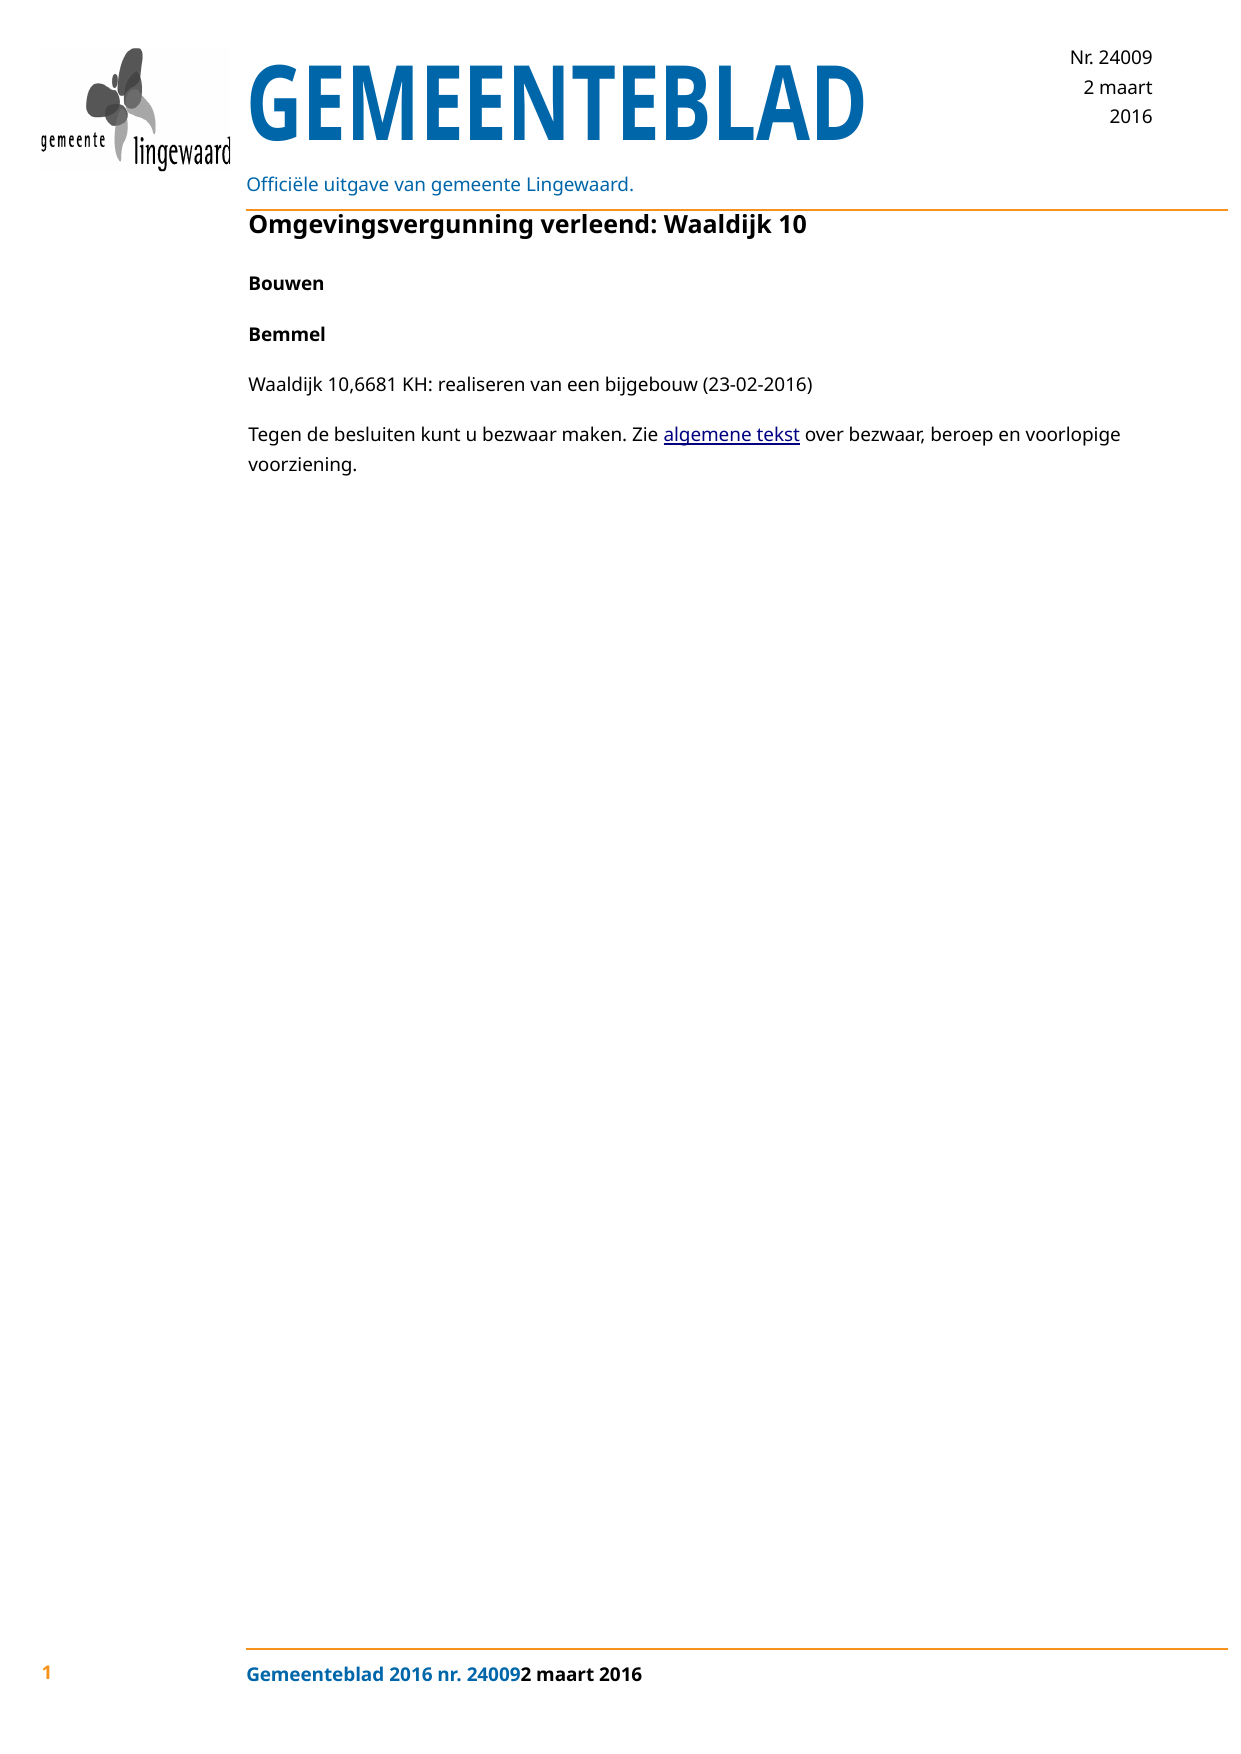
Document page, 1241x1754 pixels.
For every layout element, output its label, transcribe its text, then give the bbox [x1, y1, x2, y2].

text Waaldijk 10,6681 KH: realiseren van een bijgebouw (23-02-2016) [248, 371, 1152, 397]
text Tegen de besluiten kunt u bezwaar maken. Zie algemene tekst over bezwaar, beroep en voorlopige voorziening. [248, 422, 1152, 477]
picture [41, 47, 231, 172]
text Bouwen [248, 270, 1152, 296]
text Bemmel [248, 321, 1152, 346]
text Omgevingsvergunning verleend: Waaldijk 10 [248, 211, 1152, 241]
